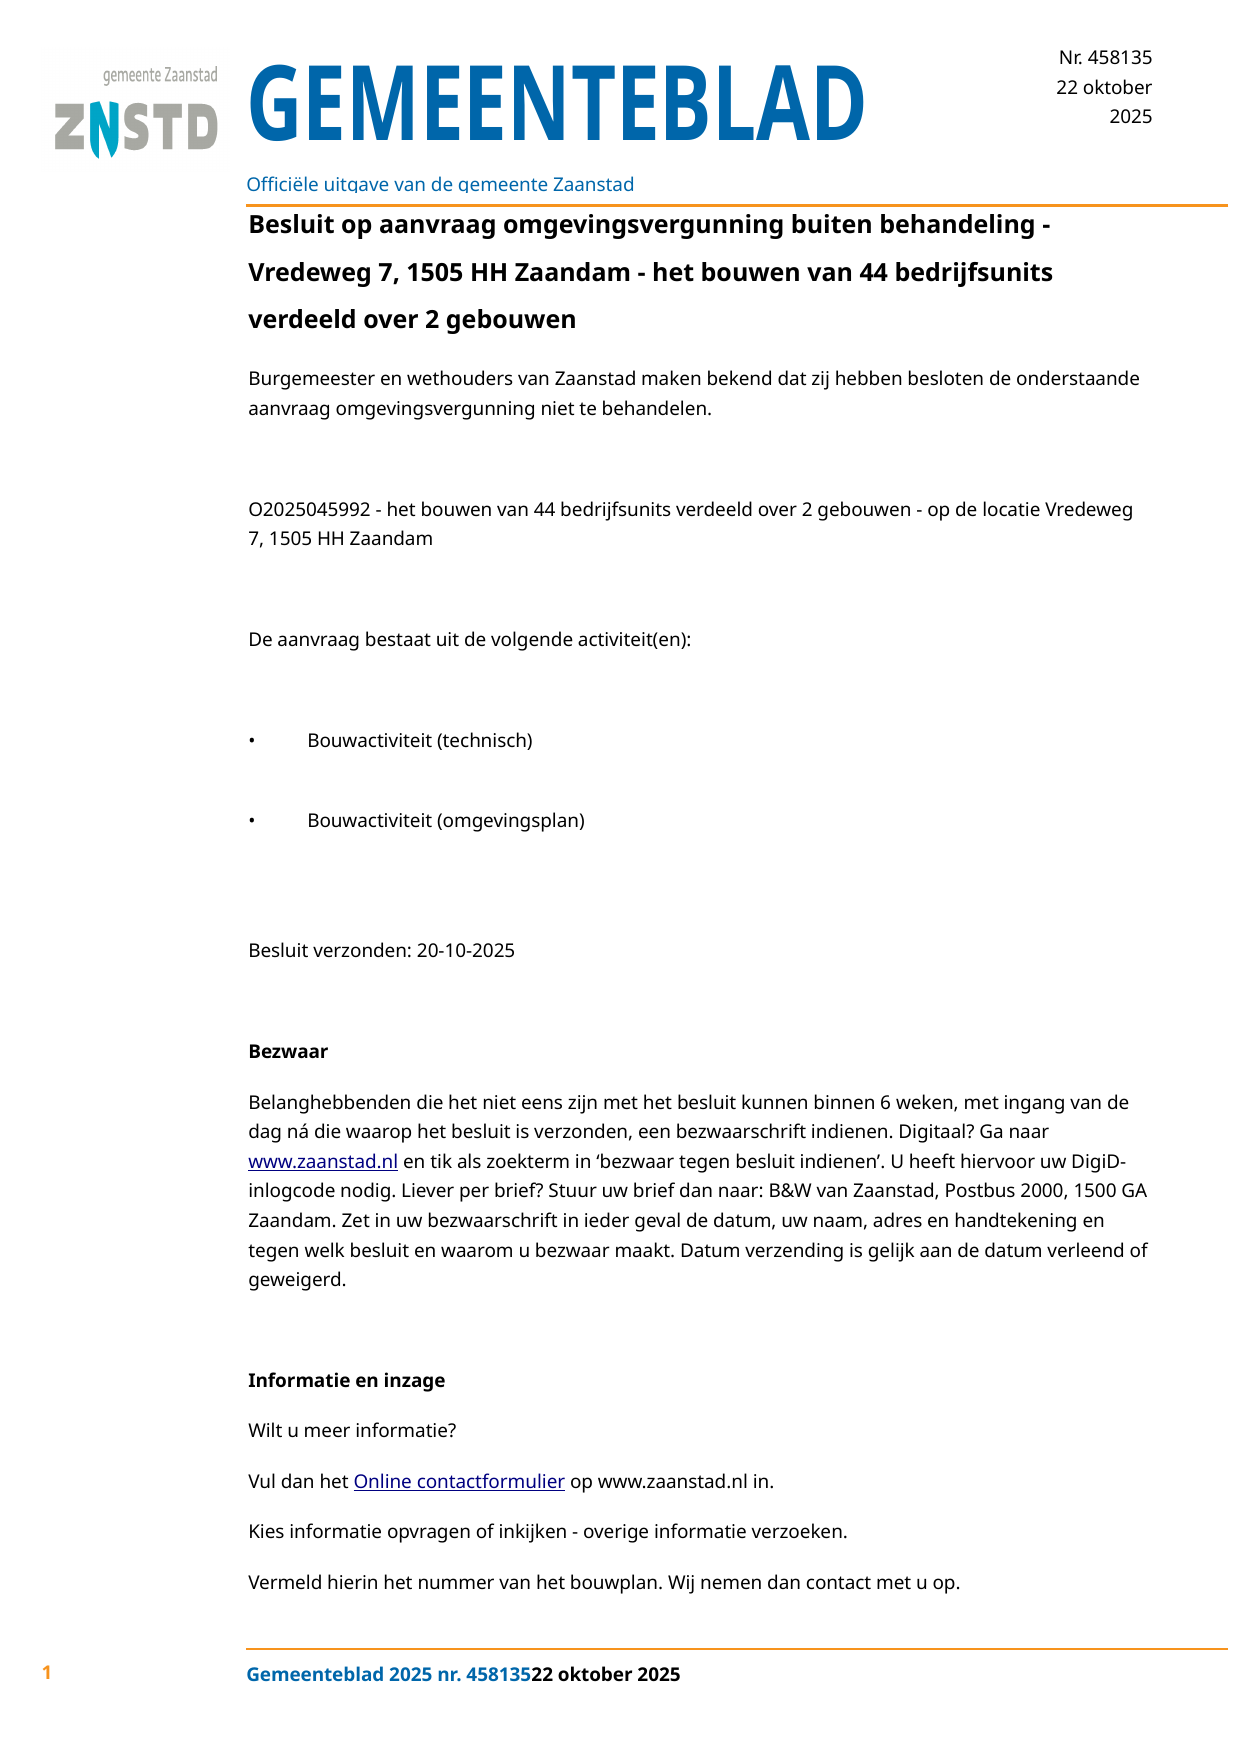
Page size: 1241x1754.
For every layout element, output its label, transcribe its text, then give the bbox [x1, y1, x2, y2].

text Vermeld hierin het nummer van het bouwplan. Wij nemen dan contact met u op. [248, 1569, 1152, 1594]
text Burgemeester en wethouders van Zaanstad maken bekend dat zij hebben besloten de onderstaande aanvraag omgevingsvergunning niet te behandelen. [248, 366, 1152, 421]
text De aanvraag bestaat uit de volgende activiteit(en): [248, 626, 1152, 652]
text Besluit op aanvraag omgevingsvergunning buiten behandeling - Vredeweg 7, 1505 HH Zaandam - het bouwen van 44 bedrijfsunits verdeeld over 2 gebouwen [248, 207, 1152, 336]
picture [41, 47, 231, 172]
list Bouwactiviteit (omgevingsplan) [248, 807, 1152, 833]
list Bouwactiviteit (technisch) [248, 727, 1152, 753]
text Informatie en inzage [248, 1367, 1152, 1393]
text Vul dan het Online contactformulier op www.zaanstad.nl in. [248, 1468, 1152, 1494]
text Bezwaar [248, 1038, 1152, 1064]
text Besluit verzonden: 20-10-2025 [248, 938, 1152, 963]
text Wilt u meer informatie? [248, 1418, 1152, 1443]
text Belanghebbenden die het niet eens zijn met het besluit kunnen binnen 6 weken, met ingang van de dag ná die waarop het besluit is verzonden, een bezwaarschrift indienen. Digitaal? Ga naar www.zaanstad.nl en tik als zoekterm in ‘bezwaar tegen besluit indienen’. U heeft hiervoor uw DigiD-inlogcode nodig. Liever per brief? Stuur uw brief dan naar: B&W van Zaanstad, Postbus 2000, 1500 GA Zaandam. Zet in uw bezwaarschrift in ieder geval de datum, uw naam, adres en handtekening en tegen welk besluit en waarom u bezwaar maakt. Datum verzending is gelijk aan de datum verleend of geweigerd. [248, 1089, 1152, 1292]
text O2025045992 - het bouwen van 44 bedrijfsunits verdeeld over 2 gebouwen - op de locatie Vredeweg 7, 1505 HH Zaandam [248, 496, 1152, 551]
text Kies informatie opvragen of inkijken - overige informatie verzoeken. [248, 1518, 1152, 1544]
